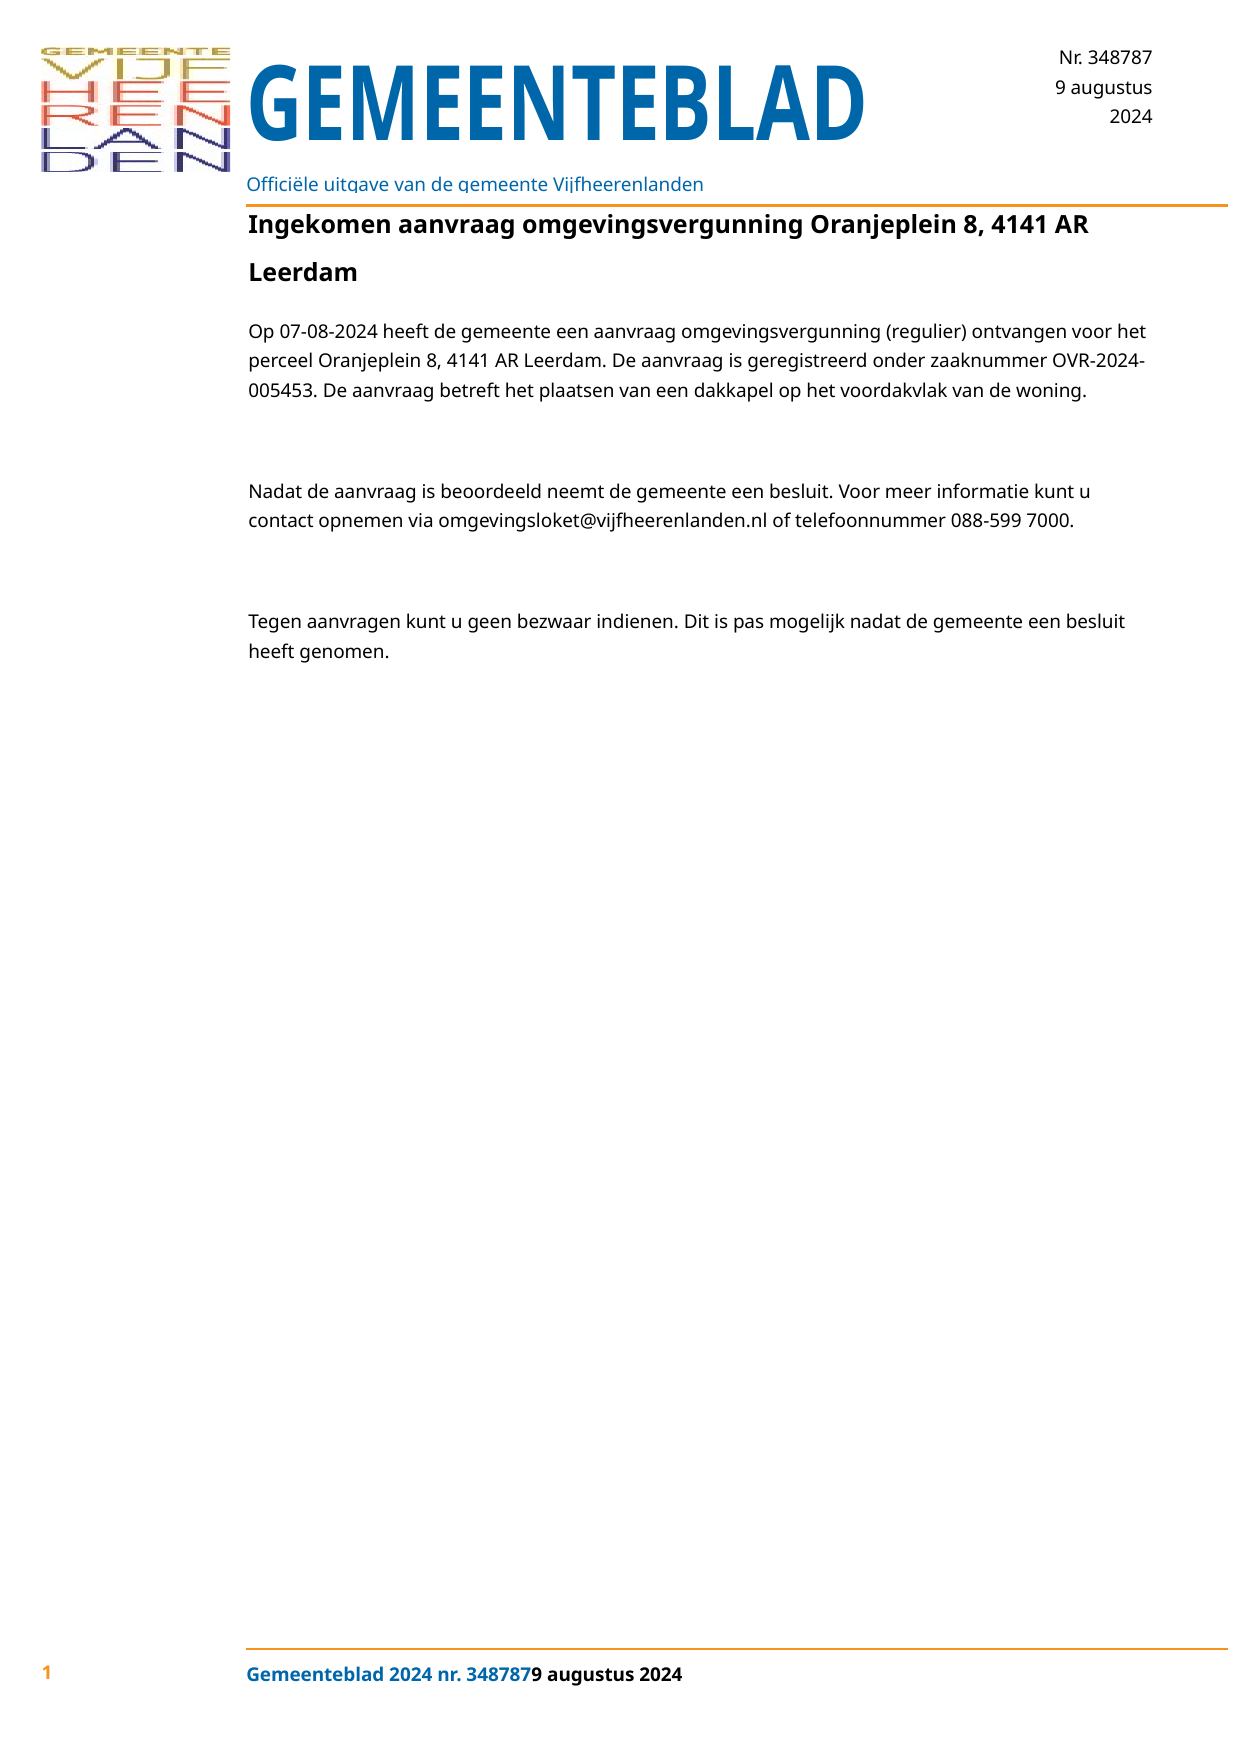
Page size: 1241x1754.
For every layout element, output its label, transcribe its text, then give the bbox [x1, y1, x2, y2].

picture [41, 47, 231, 172]
text Op 07-08-2024 heeft de gemeente een aanvraag omgevingsvergunning (regulier) ontvangen voor het perceel Oranjeplein 8, 4141 AR Leerdam. De aanvraag is geregistreerd onder zaaknummer OVR-2024-005453. De aanvraag betreft het plaatsen van een dakkapel op het voordakvlak van de woning. [248, 318, 1152, 403]
text Ingekomen aanvraag omgevingsvergunning Oranjeplein 8, 4141 AR Leerdam [248, 207, 1152, 288]
text Nadat de aanvraag is beoordeeld neemt de gemeente een besluit. Voor meer informatie kunt u contact opnemen via omgevingsloket@vijfheerenlanden.nl of telefoonnummer 088-599 7000. [248, 478, 1152, 533]
text Tegen aanvragen kunt u geen bezwaar indienen. Dit is pas mogelijk nadat de gemeente een besluit heeft genomen. [248, 608, 1152, 664]
